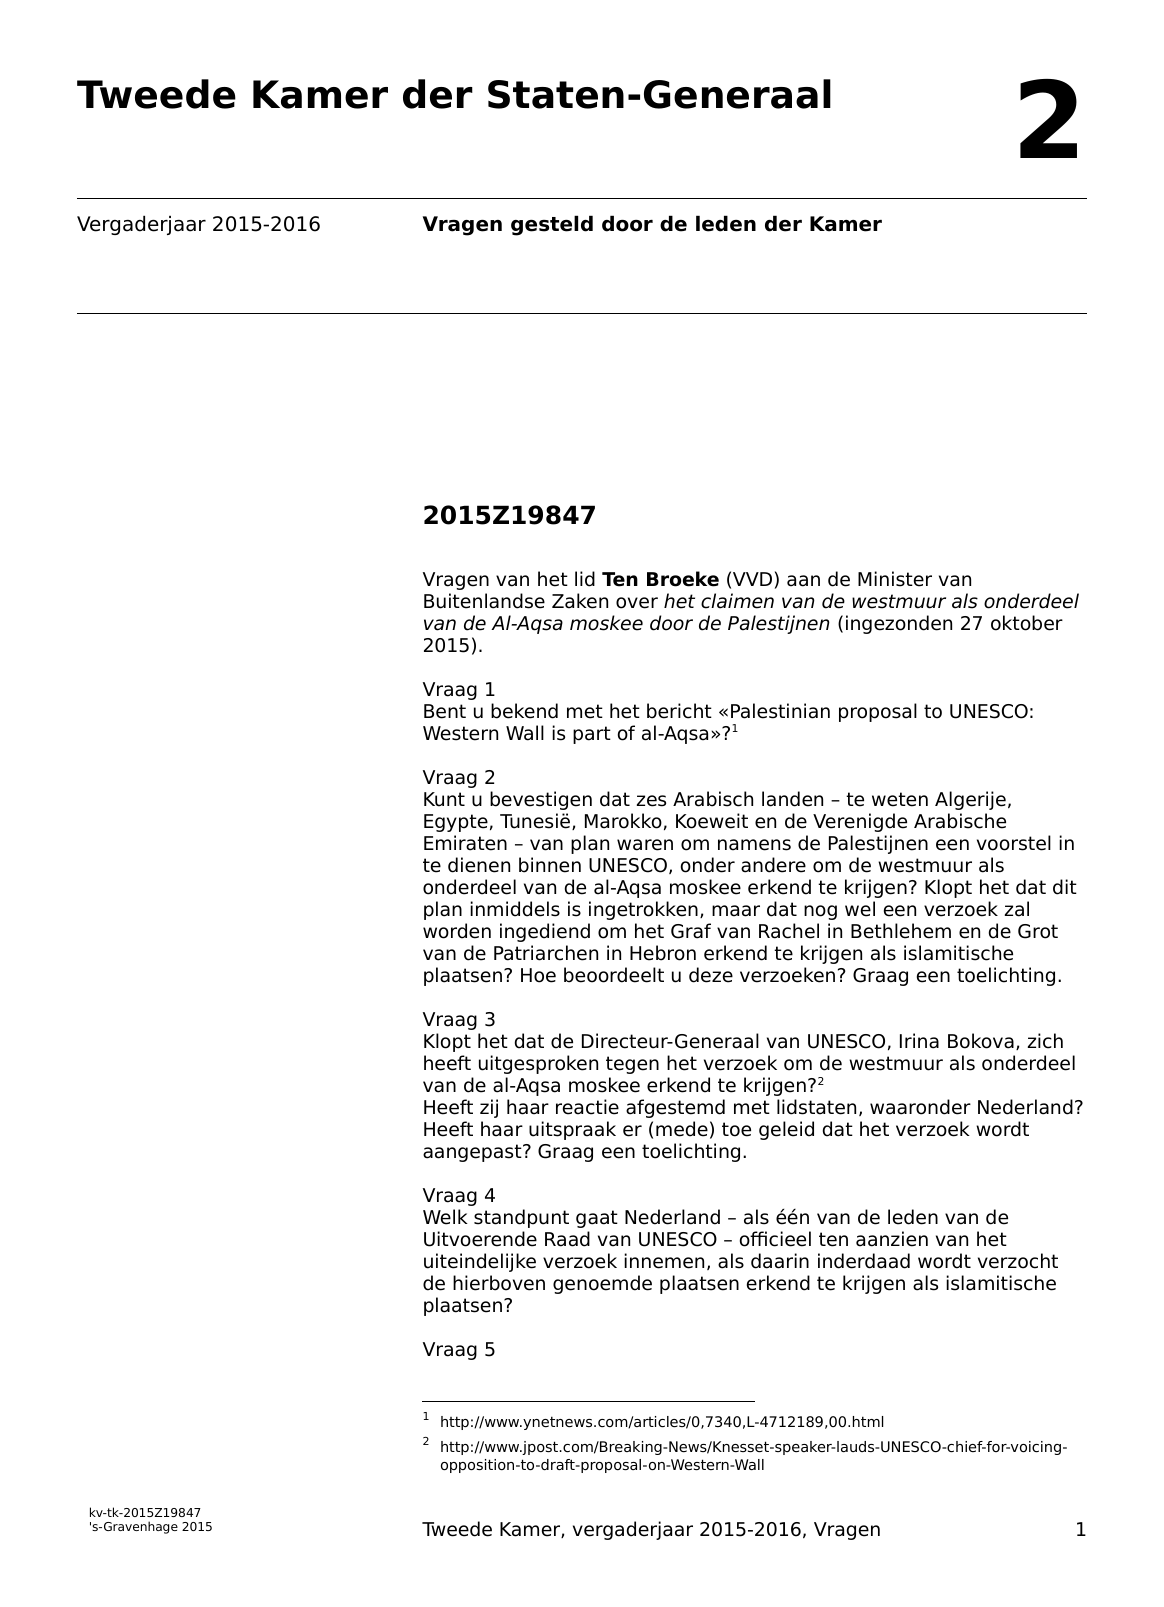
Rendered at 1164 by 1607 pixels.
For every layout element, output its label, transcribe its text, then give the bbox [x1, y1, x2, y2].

text Heeft zij haar reactie afgestemd met lidstaten, waaronder Nederland? Heeft haar uitspraak er (mede) toe geleid dat het verzoek wordt aangepast? Graag een toelichting. [422, 1097, 1087, 1163]
text Vraag 3 [422, 1009, 1087, 1031]
text kv-tk-2015Z19847 [88, 1506, 323, 1520]
text http://www.ynetnews.com/articles/0,7340,L-4712189,00.html [422, 1410, 1087, 1432]
text Bent u bekend met het bericht «Palestinian proposal to UNESCO: Western Wall is part of al-Aqsa»? [422, 701, 1087, 745]
text http://www.jpost.com/Breaking-News/Knesset-speaker-lauds-UNESCO-chief-for-voicing-opposition-to-draft-proposal-on-Western-Wall [422, 1435, 1087, 1474]
text Klopt het dat de Directeur-Generaal van UNESCO, Irina Bokova, zich heeft uitgesproken tegen het verzoek om de westmuur als onderdeel van de al-Aqsa moskee erkend te krijgen? [422, 1031, 1087, 1097]
text Kunt u bevestigen dat zes Arabisch landen – te weten Algerije, Egypte, Tunesië, Marokko, Koeweit en de Verenigde Arabische Emiraten – van plan waren om namens de Palestijnen een voorstel in te dienen binnen UNESCO, onder andere om de westmuur als onderdeel van de al-Aqsa moskee erkend te krijgen? Klopt het dat dit plan inmiddels is ingetrokken, maar dat nog wel een verzoek zal worden ingediend om het Graf van Rachel in Bethlehem en de Grot van de Patriarchen in Hebron erkend te krijgen als islamitische plaatsen? Hoe beoordeelt u deze verzoeken? Graag een toelichting. [422, 789, 1087, 987]
text Welk standpunt gaat Nederland – als één van de leden van de Uitvoerende Raad van UNESCO – officieel ten aanzien van het uiteindelijke verzoek innemen, als daarin inderdaad wordt verzocht de hierboven genoemde plaatsen erkend te krijgen als islamitische plaatsen? [422, 1207, 1087, 1317]
text 's-Gravenhage 2015 [88, 1520, 323, 1534]
text Vraag 5 [422, 1339, 1087, 1361]
table_header Tweede Kamer der Staten-Generaal [77, 59, 886, 198]
table_cell Vragen gesteld door de leden der Kamer [422, 199, 1087, 313]
table_cell Vergaderjaar 2015-2016 [77, 199, 422, 313]
text Vraag 2 [422, 767, 1087, 789]
text Vragen van het lid Ten Broeke (VVD) aan de Minister van Buitenlandse Zaken over het claimen van de westmuur als onderdeel van de Al-Aqsa moskee door de Palestijnen (ingezonden 27 oktober 2015). [422, 569, 1087, 657]
text Vraag 4 [422, 1185, 1087, 1207]
table_header 2 [886, 59, 1087, 198]
text Vraag 1 [422, 679, 1087, 701]
text 2015Z19847 [422, 501, 1087, 531]
